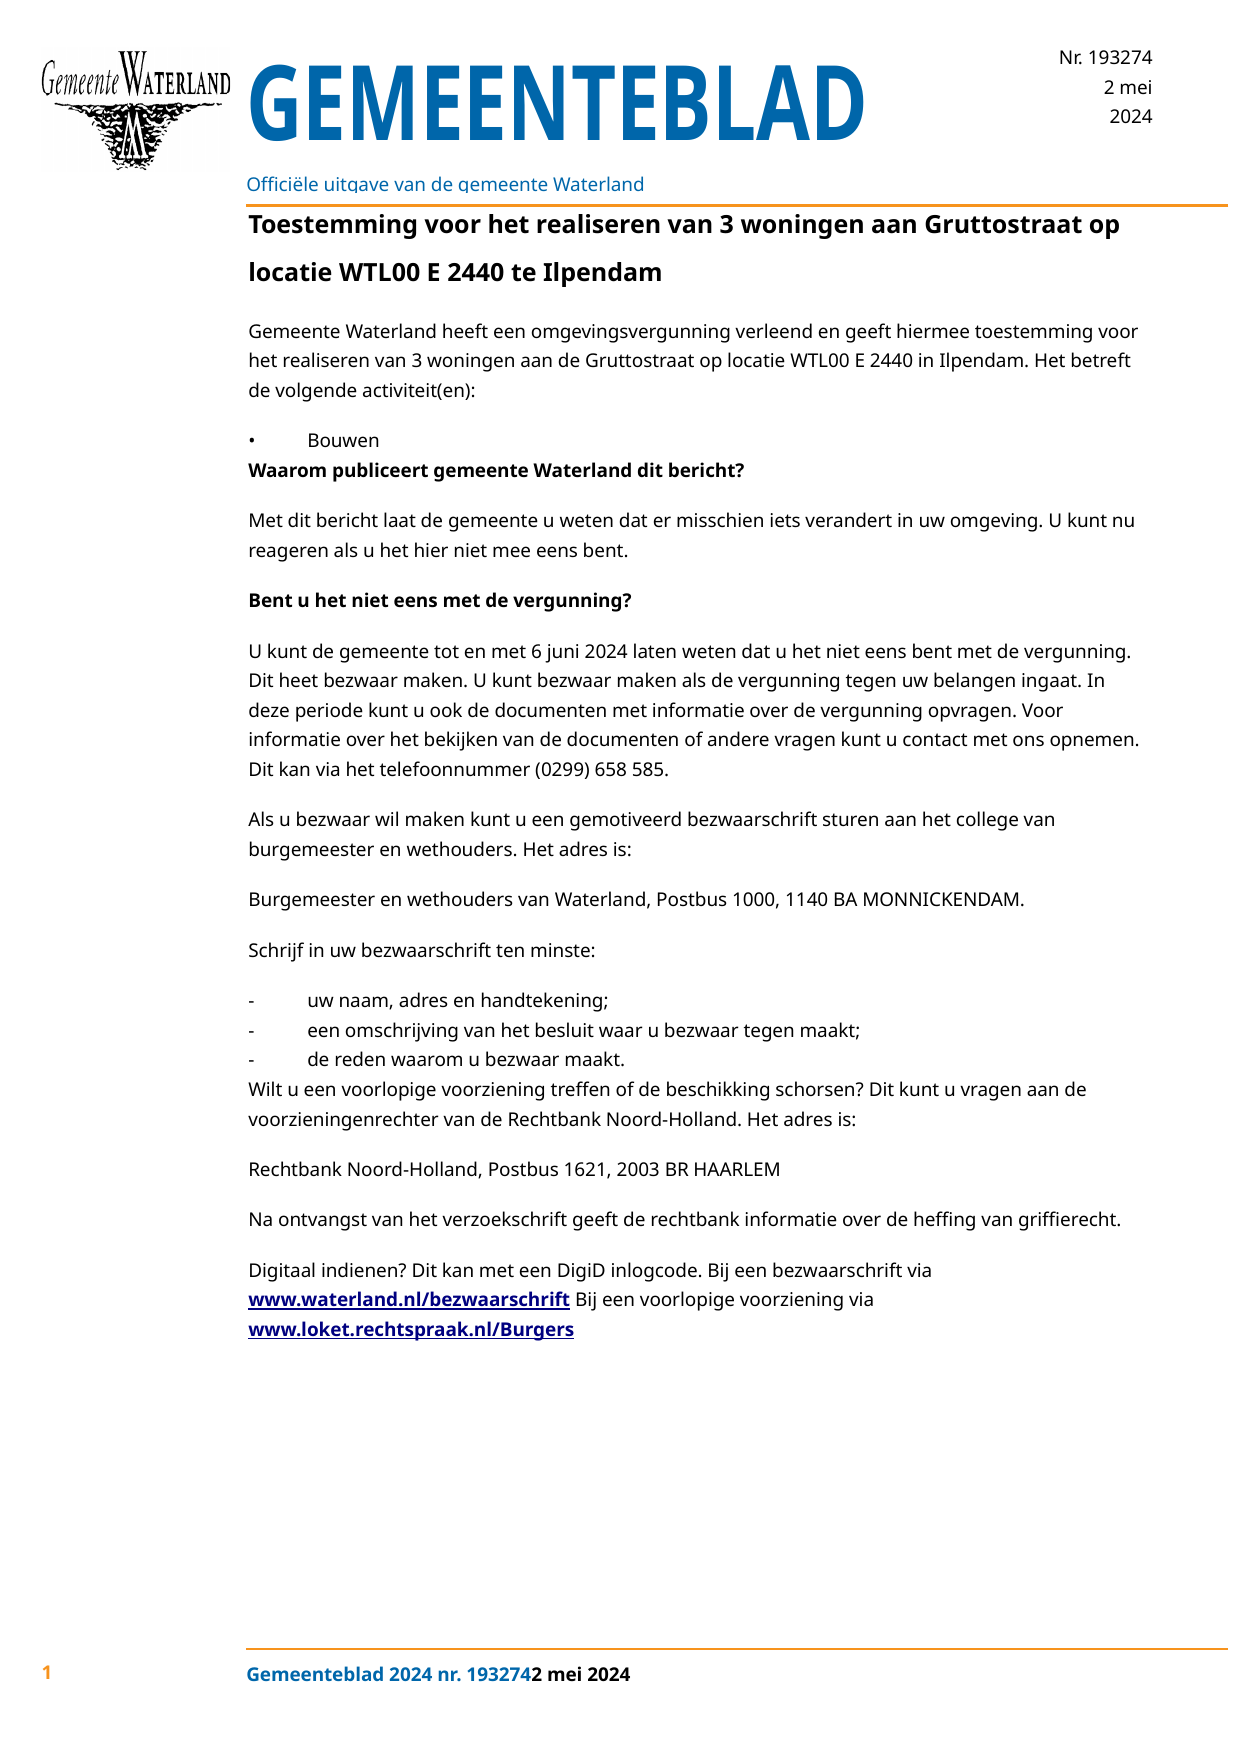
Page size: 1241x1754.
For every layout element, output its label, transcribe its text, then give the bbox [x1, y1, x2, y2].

text Bent u het niet eens met de vergunning? [248, 587, 1152, 613]
text Schrijf in uw bezwaarschrift ten minste: [248, 937, 1152, 963]
text Burgemeester en wethouders van Waterland, Postbus 1000, 1140 BA MONNICKENDAM. [248, 887, 1152, 912]
text Gemeente Waterland heeft een omgevingsvergunning verleend en geeft hiermee toestemming voor het realiseren van 3 woningen aan de Gruttostraat op locatie WTL00 E 2440 in Ilpendam. Het betreft de volgende activiteit(en): [248, 318, 1152, 403]
text U kunt de gemeente tot en met 6 juni 2024 laten weten dat u het niet eens bent met de vergunning. Dit heet bezwaar maken. U kunt bezwaar maken als de vergunning tegen uw belangen ingaat. In deze periode kunt u ook de documenten met informatie over de vergunning opvragen. Voor informatie over het bekijken van de documenten of andere vragen kunt u contact met ons opnemen. Dit kan via het telefoonnummer (0299) 658 585. [248, 638, 1152, 782]
text Rechtbank Noord-Holland, Postbus 1621, 2003 BR HAARLEM [248, 1156, 1152, 1182]
text Na ontvangst van het verzoekschrift geeft de rechtbank informatie over de heffing van griffierecht. [248, 1207, 1152, 1232]
text Met dit bericht laat de gemeente u weten dat er misschien iets verandert in uw omgeving. U kunt nu reageren als u het hier niet mee eens bent. [248, 507, 1152, 563]
list de reden waarom u bezwaar maakt. [248, 1047, 1152, 1072]
text Waarom publiceert gemeente Waterland dit bericht? [248, 457, 1152, 483]
list Bouwen [248, 427, 1152, 453]
text Toestemming voor het realiseren van 3 woningen aan Gruttostraat op locatie WTL00 E 2440 te Ilpendam [248, 207, 1152, 288]
list een omschrijving van het besluit waar u bezwaar tegen maakt; [248, 1017, 1152, 1043]
text Digitaal indienen? Dit kan met een DigiD inlogcode. Bij een bezwaarschrift via www.waterland.nl/bezwaarschrift Bij een voorlopige voorziening via www.loket.rechtspraak.nl/Burgers [248, 1257, 1152, 1342]
text Wilt u een voorlopige voorziening treffen of de beschikking schorsen? Dit kunt u vragen aan de voorzieningenrechter van de Rechtbank Noord-Holland. Het adres is: [248, 1076, 1152, 1132]
picture [41, 47, 231, 172]
text Als u bezwaar wil maken kunt u een gemotiveerd bezwaarschrift sturen aan het college van burgemeester en wethouders. Het adres is: [248, 807, 1152, 862]
list uw naam, adres en handtekening; [248, 987, 1152, 1013]
